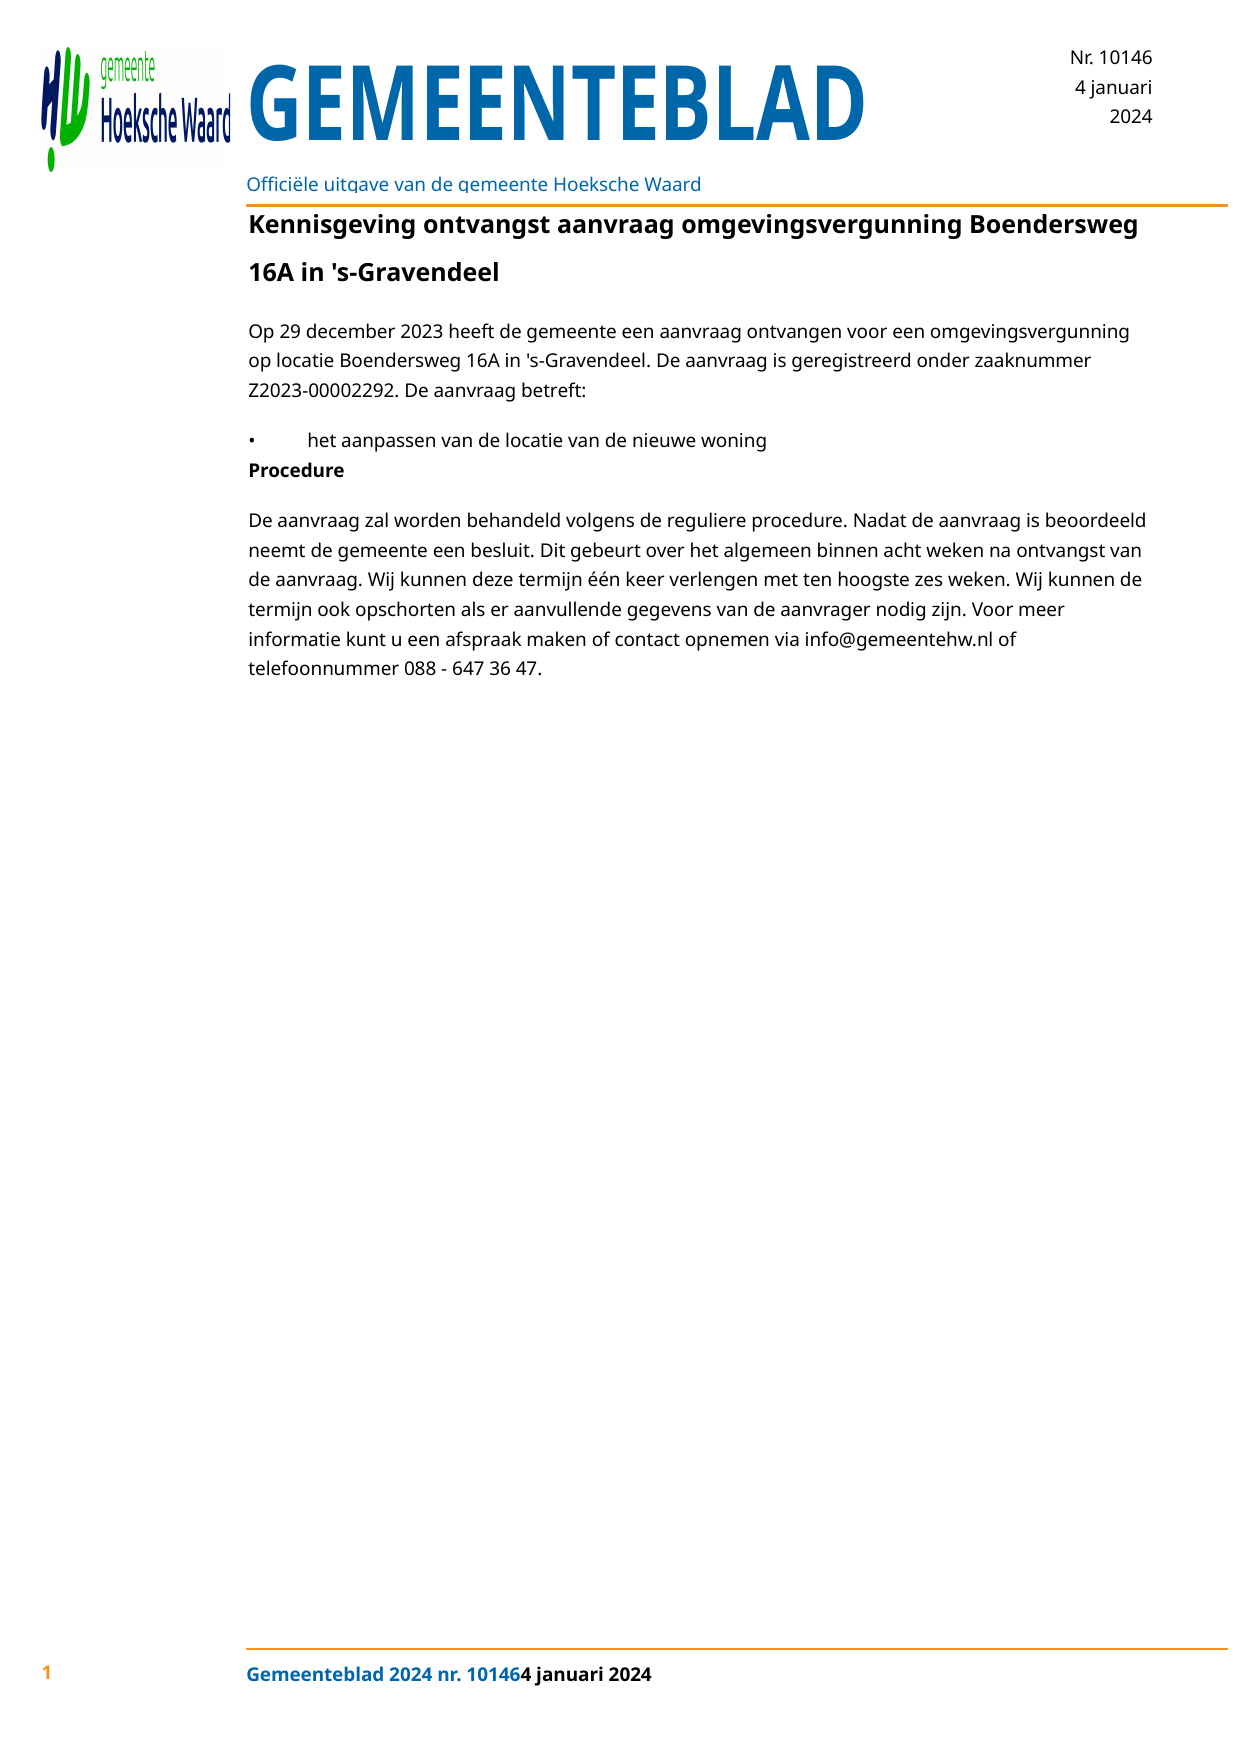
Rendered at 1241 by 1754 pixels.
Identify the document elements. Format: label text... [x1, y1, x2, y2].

text Procedure [248, 457, 1152, 483]
text Op 29 december 2023 heeft de gemeente een aanvraag ontvangen voor een omgevingsvergunning op locatie Boendersweg 16A in 's-Gravendeel. De aanvraag is geregistreerd onder zaaknummer Z2023-00002292. De aanvraag betreft: [248, 318, 1152, 403]
picture [41, 47, 231, 172]
text De aanvraag zal worden behandeld volgens de reguliere procedure. Nadat de aanvraag is beoordeeld neemt de gemeente een besluit. Dit gebeurt over het algemeen binnen acht weken na ontvangst van de aanvraag. Wij kunnen deze termijn één keer verlengen met ten hoogste zes weken. Wij kunnen de termijn ook opschorten als er aanvullende gegevens van de aanvrager nodig zijn. Voor meer informatie kunt u een afspraak maken of contact opnemen via info@gemeentehw.nl of telefoonnummer 088 - 647 36 47. [248, 507, 1152, 681]
list het aanpassen van de locatie van de nieuwe woning [248, 427, 1152, 453]
text Kennisgeving ontvangst aanvraag omgevingsvergunning Boendersweg 16A in 's-Gravendeel [248, 207, 1152, 288]
